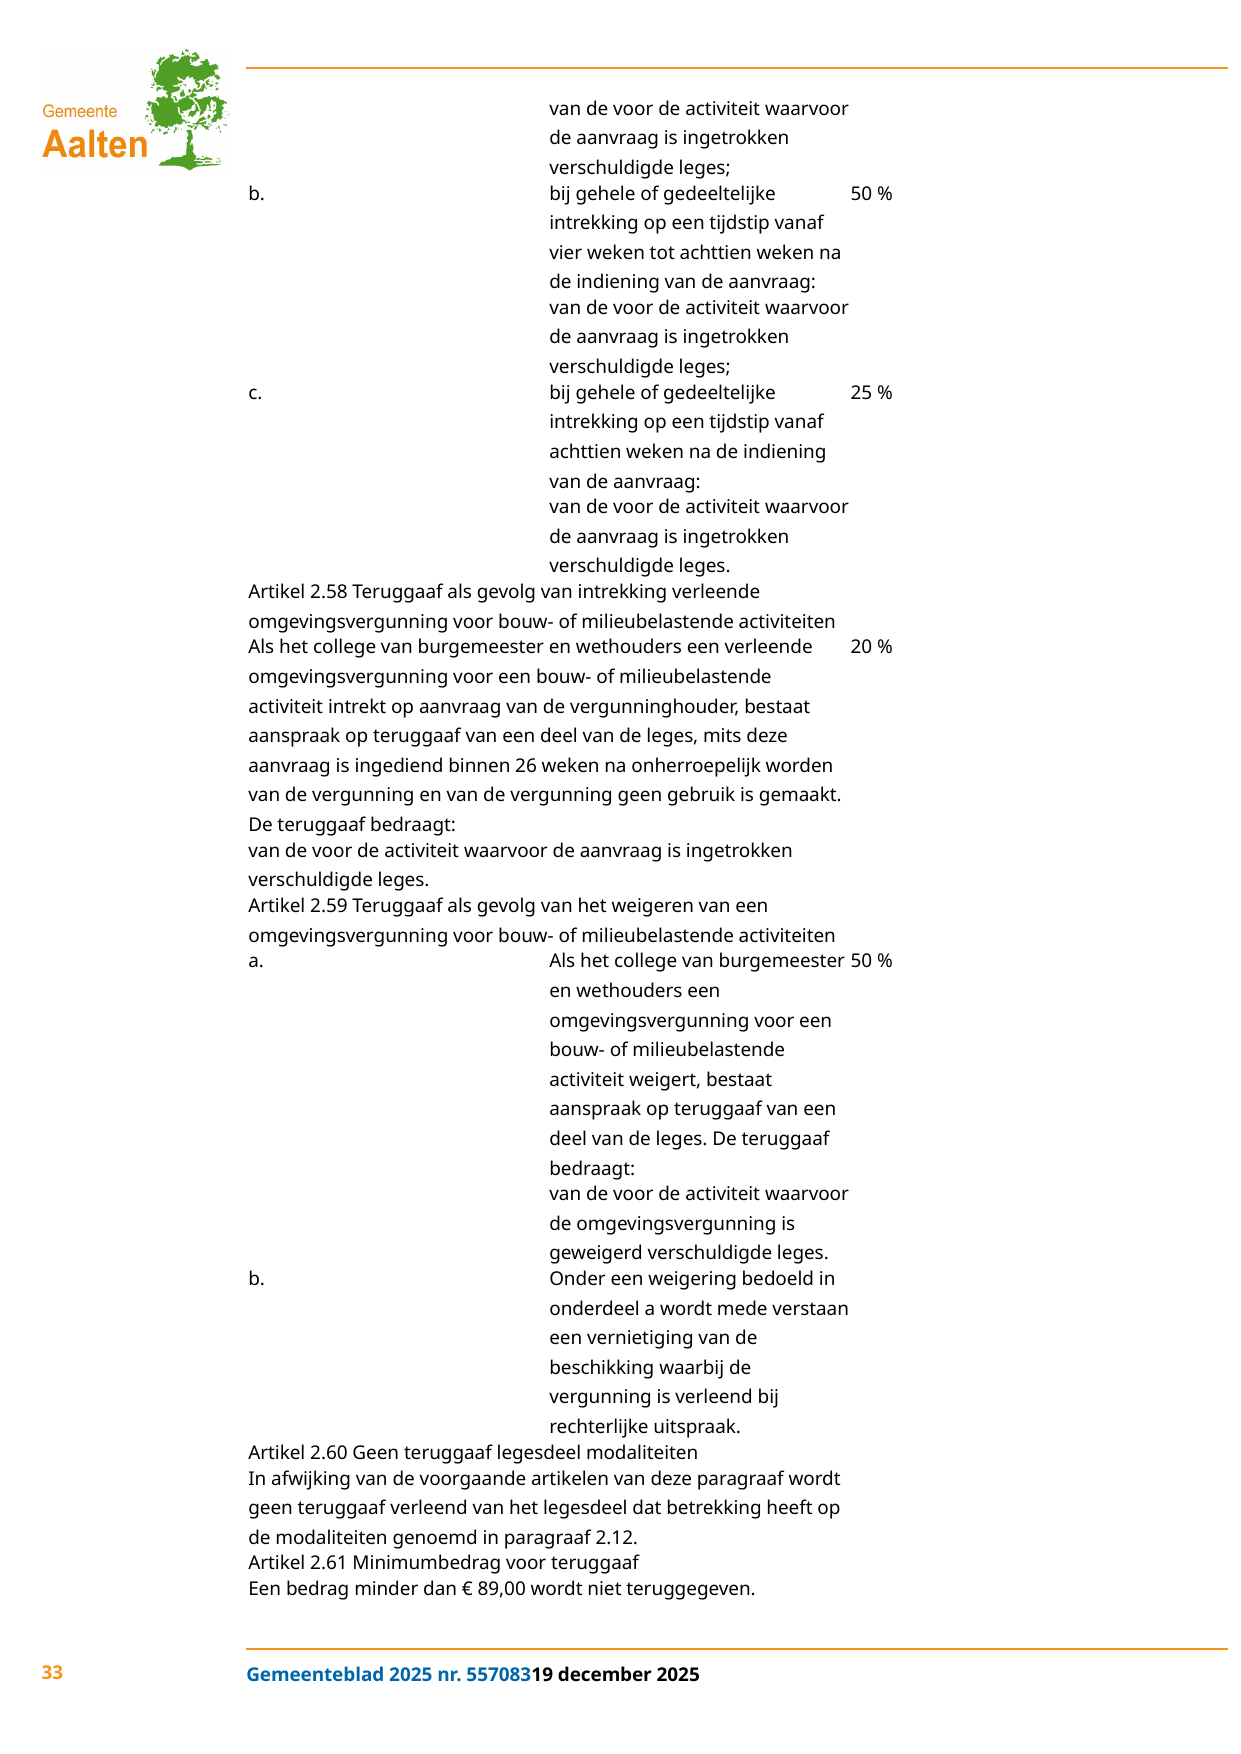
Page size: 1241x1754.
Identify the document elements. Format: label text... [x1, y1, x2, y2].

table_cell b. [248, 1265, 549, 1439]
table_cell Als het college van burgemeester en wethouders een omgevingsvergunning voor een bouw- of milieubelastende activiteit weigert, bestaat aanspraak op teruggaaf van een deel van de leges. De teruggaaf bedraagt: [549, 948, 850, 1180]
table_cell Artikel 2.59 Teruggaaf als gevolg van het weigeren van een omgevingsvergunning voor bouw- of milieubelastende activiteiten [248, 892, 850, 948]
table_cell [248, 494, 549, 578]
table_cell 50 % [850, 948, 1152, 1180]
table_cell [850, 1439, 1152, 1465]
table_cell In afwijking van de voorgaande artikelen van deze paragraaf wordt geen teruggaaf verleend van het legesdeel dat betrekking heeft op de modaliteiten genoemd in paragraaf 2.12. [248, 1465, 850, 1549]
table_cell 20 % [850, 634, 1152, 837]
table_cell Artikel 2.60 Geen teruggaaf legesdeel modaliteiten [248, 1439, 850, 1465]
table_cell [850, 1575, 1152, 1601]
table_cell van de voor de activiteit waarvoor de aanvraag is ingetrokken verschuldigde leges. [248, 837, 850, 892]
table_cell [850, 837, 1152, 892]
table_cell b. [248, 180, 549, 294]
table_cell [850, 1550, 1152, 1575]
table_cell c. [248, 379, 549, 493]
table_cell Als het college van burgemeester en wethouders een verleende omgevingsvergunning voor een bouw- of milieubelastende activiteit intrekt op aanvraag van de vergunninghouder, bestaat aanspraak op teruggaaf van een deel van de leges, mits deze aanvraag is ingediend binnen 26 weken na onherroepelijk worden van de vergunning en van de vergunning geen gebruik is gemaakt. De teruggaaf bedraagt: [248, 634, 850, 837]
table_cell [850, 579, 1152, 634]
table_cell van de voor de activiteit waarvoor de aanvraag is ingetrokken verschuldigde leges; [549, 294, 850, 379]
table_cell a. [248, 948, 549, 1265]
table_cell Artikel 2.61 Minimumbedrag voor teruggaaf [248, 1550, 850, 1575]
table_cell van de voor de activiteit waarvoor de omgevingsvergunning is geweigerd verschuldigde leges. [549, 1180, 850, 1265]
table_cell [248, 95, 549, 180]
table_cell bij gehele of gedeeltelijke intrekking op een tijdstip vanaf vier weken tot achttien weken na de indiening van de aanvraag: [549, 180, 850, 294]
table_cell [850, 892, 1152, 948]
table_cell Een bedrag minder dan € 89,00 wordt niet teruggegeven. [248, 1575, 850, 1601]
table_cell [850, 1180, 1152, 1265]
table_cell Artikel 2.58 Teruggaaf als gevolg van intrekking verleende omgevingsvergunning voor bouw- of milieubelastende activiteiten [248, 579, 850, 634]
table_cell Onder een weigering bedoeld in onderdeel a wordt mede verstaan een vernietiging van de beschikking waarbij de vergunning is verleend bij rechterlijke uitspraak. [549, 1265, 850, 1439]
table_cell [850, 494, 1152, 578]
table_cell [248, 294, 549, 379]
table_cell [850, 1465, 1152, 1549]
table_cell 25 % [850, 379, 1152, 493]
table_cell van de voor de activiteit waarvoor de aanvraag is ingetrokken verschuldigde leges; [549, 95, 850, 180]
table_cell 50 % [850, 180, 1152, 294]
table_cell [850, 95, 1152, 180]
table_cell van de voor de activiteit waarvoor de aanvraag is ingetrokken verschuldigde leges. [549, 494, 850, 578]
table_cell bij gehele of gedeeltelijke intrekking op een tijdstip vanaf achttien weken na de indiening van de aanvraag: [549, 379, 850, 493]
picture [41, 47, 231, 172]
table_cell [850, 1265, 1152, 1439]
table_cell [850, 294, 1152, 379]
